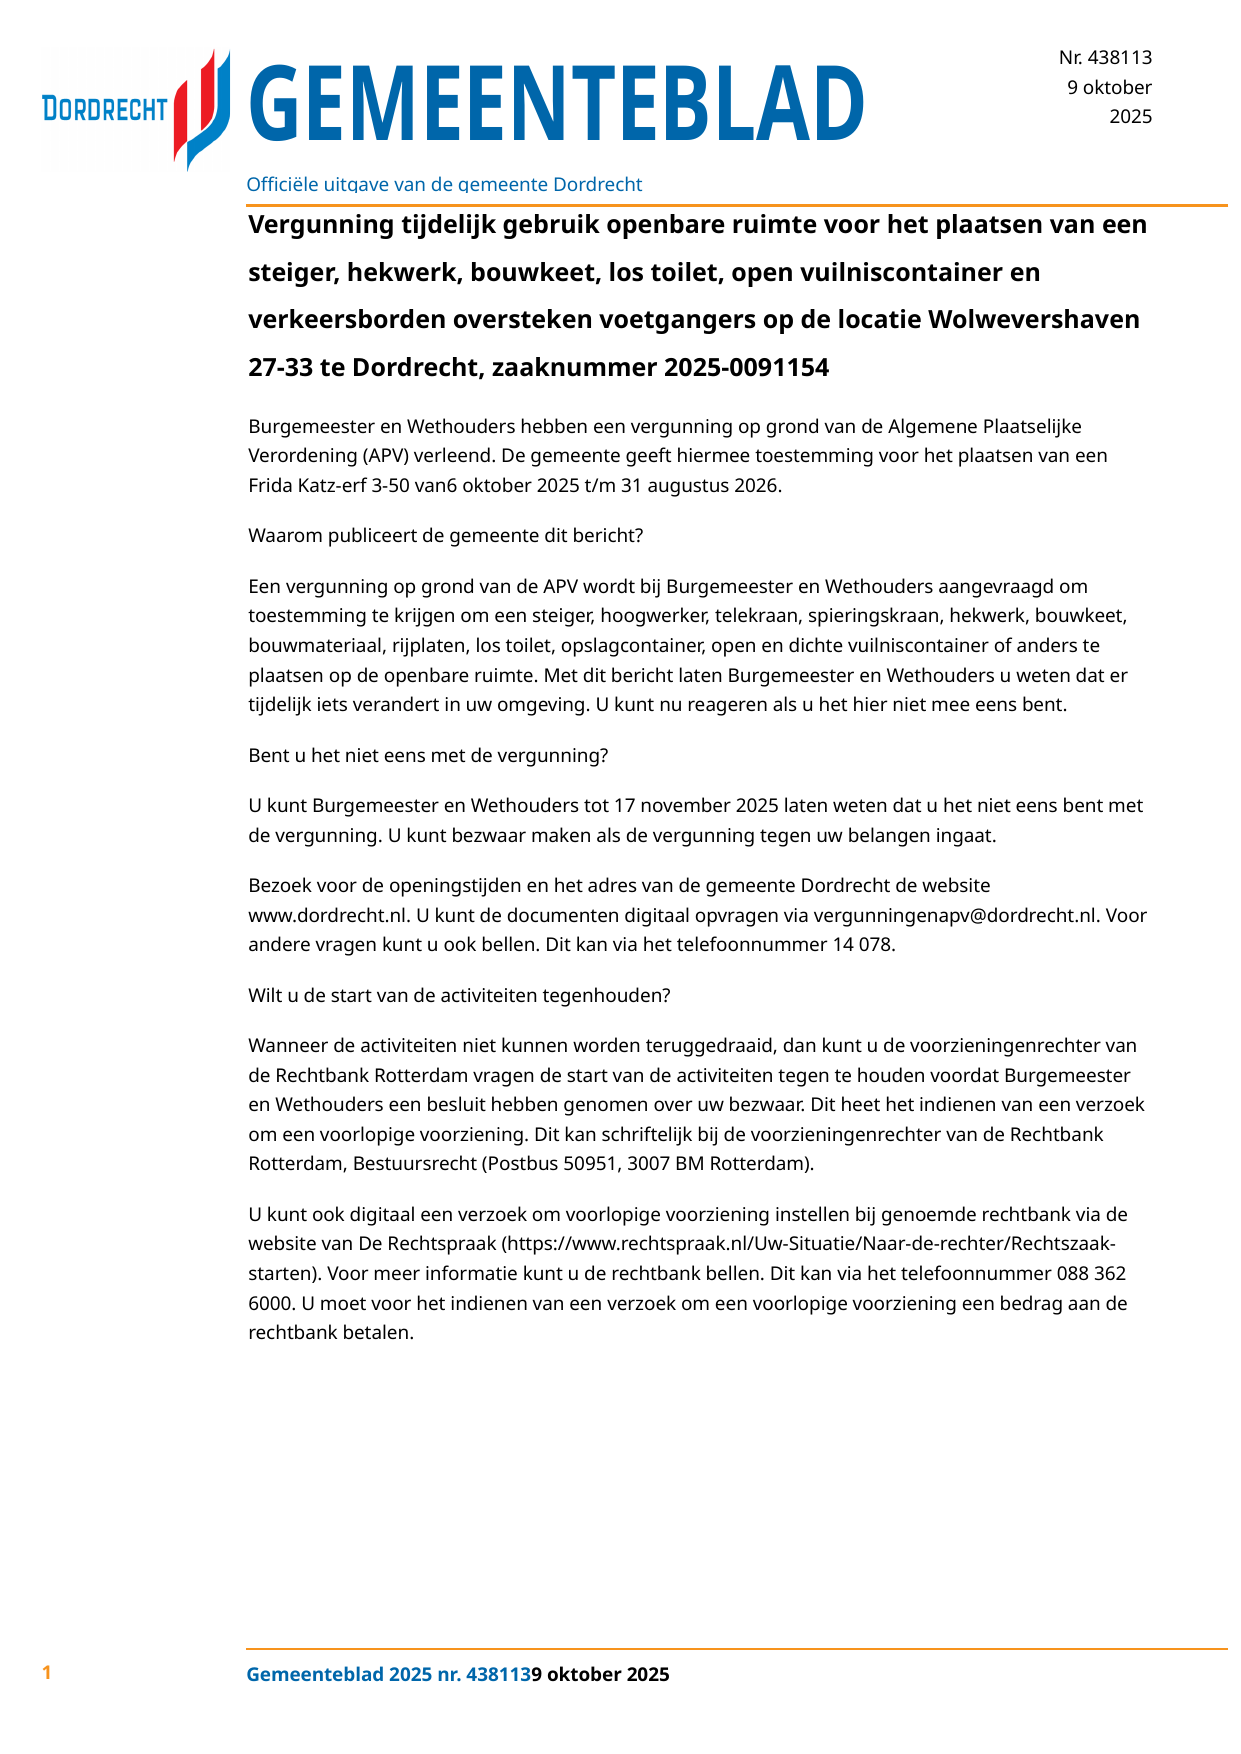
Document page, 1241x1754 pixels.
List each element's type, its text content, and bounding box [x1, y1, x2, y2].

text Wanneer de activiteiten niet kunnen worden teruggedraaid, dan kunt u de voorzieningenrechter van de Rechtbank Rotterdam vragen de start van de activiteiten tegen te houden voordat Burgemeester en Wethouders een besluit hebben genomen over uw bezwaar. Dit heet het indienen van een verzoek om een voorlopige voorziening. Dit kan schriftelijk bij de voorzieningenrechter van de Rechtbank Rotterdam, Bestuursrecht (Postbus 50951, 3007 BM Rotterdam). [248, 1032, 1152, 1176]
text Een vergunning op grond van de APV wordt bij Burgemeester en Wethouders aangevraagd om toestemming te krijgen om een steiger, hoogwerker, telekraan, spieringskraan, hekwerk, bouwkeet, bouwmateriaal, rijplaten, los toilet, opslagcontainer, open en dichte vuilniscontainer of anders te plaatsen op de openbare ruimte. Met dit bericht laten Burgemeester en Wethouders u weten dat er tijdelijk iets verandert in uw omgeving. U kunt nu reageren als u het hier niet mee eens bent. [248, 573, 1152, 717]
text Burgemeester en Wethouders hebben een vergunning op grond van de Algemene Plaatselijke Verordening (APV) verleend. De gemeente geeft hiermee toestemming voor het plaatsen van een Frida Katz-erf 3-50 van6 oktober 2025 t/m 31 augustus 2026. [248, 413, 1152, 498]
text U kunt ook digitaal een verzoek om voorlopige voorziening instellen bij genoemde rechtbank via de website van De Rechtspraak (https://www.rechtspraak.nl/Uw-Situatie/Naar-de-rechter/Rechtszaak-starten). Voor meer informatie kunt u de rechtbank bellen. Dit kan via het telefoonnummer 088 362 6000. U moet voor het indienen van een verzoek om een voorlopige voorziening een bedrag aan de rechtbank betalen. [248, 1201, 1152, 1345]
text Bent u het niet eens met de vergunning? [248, 742, 1152, 768]
text Vergunning tijdelijk gebruik openbare ruimte voor het plaatsen van een steiger, hekwerk, bouwkeet, los toilet, open vuilniscontainer en verkeersborden oversteken voetgangers op de locatie Wolwevershaven 27-33 te Dordrecht, zaaknummer 2025-0091154 [248, 207, 1152, 384]
text Wilt u de start van de activiteiten tegenhouden? [248, 982, 1152, 1008]
picture [41, 47, 231, 172]
text U kunt Burgemeester en Wethouders tot 17 november 2025 laten weten dat u het niet eens bent met de vergunning. U kunt bezwaar maken als de vergunning tegen uw belangen ingaat. [248, 792, 1152, 848]
text Bezoek voor de openingstijden en het adres van de gemeente Dordrecht de website www.dordrecht.nl. U kunt de documenten digitaal opvragen via vergunningenapv@dordrecht.nl. Voor andere vragen kunt u ook bellen. Dit kan via het telefoonnummer 14 078. [248, 872, 1152, 957]
text Waarom publiceert de gemeente dit bericht? [248, 523, 1152, 548]
